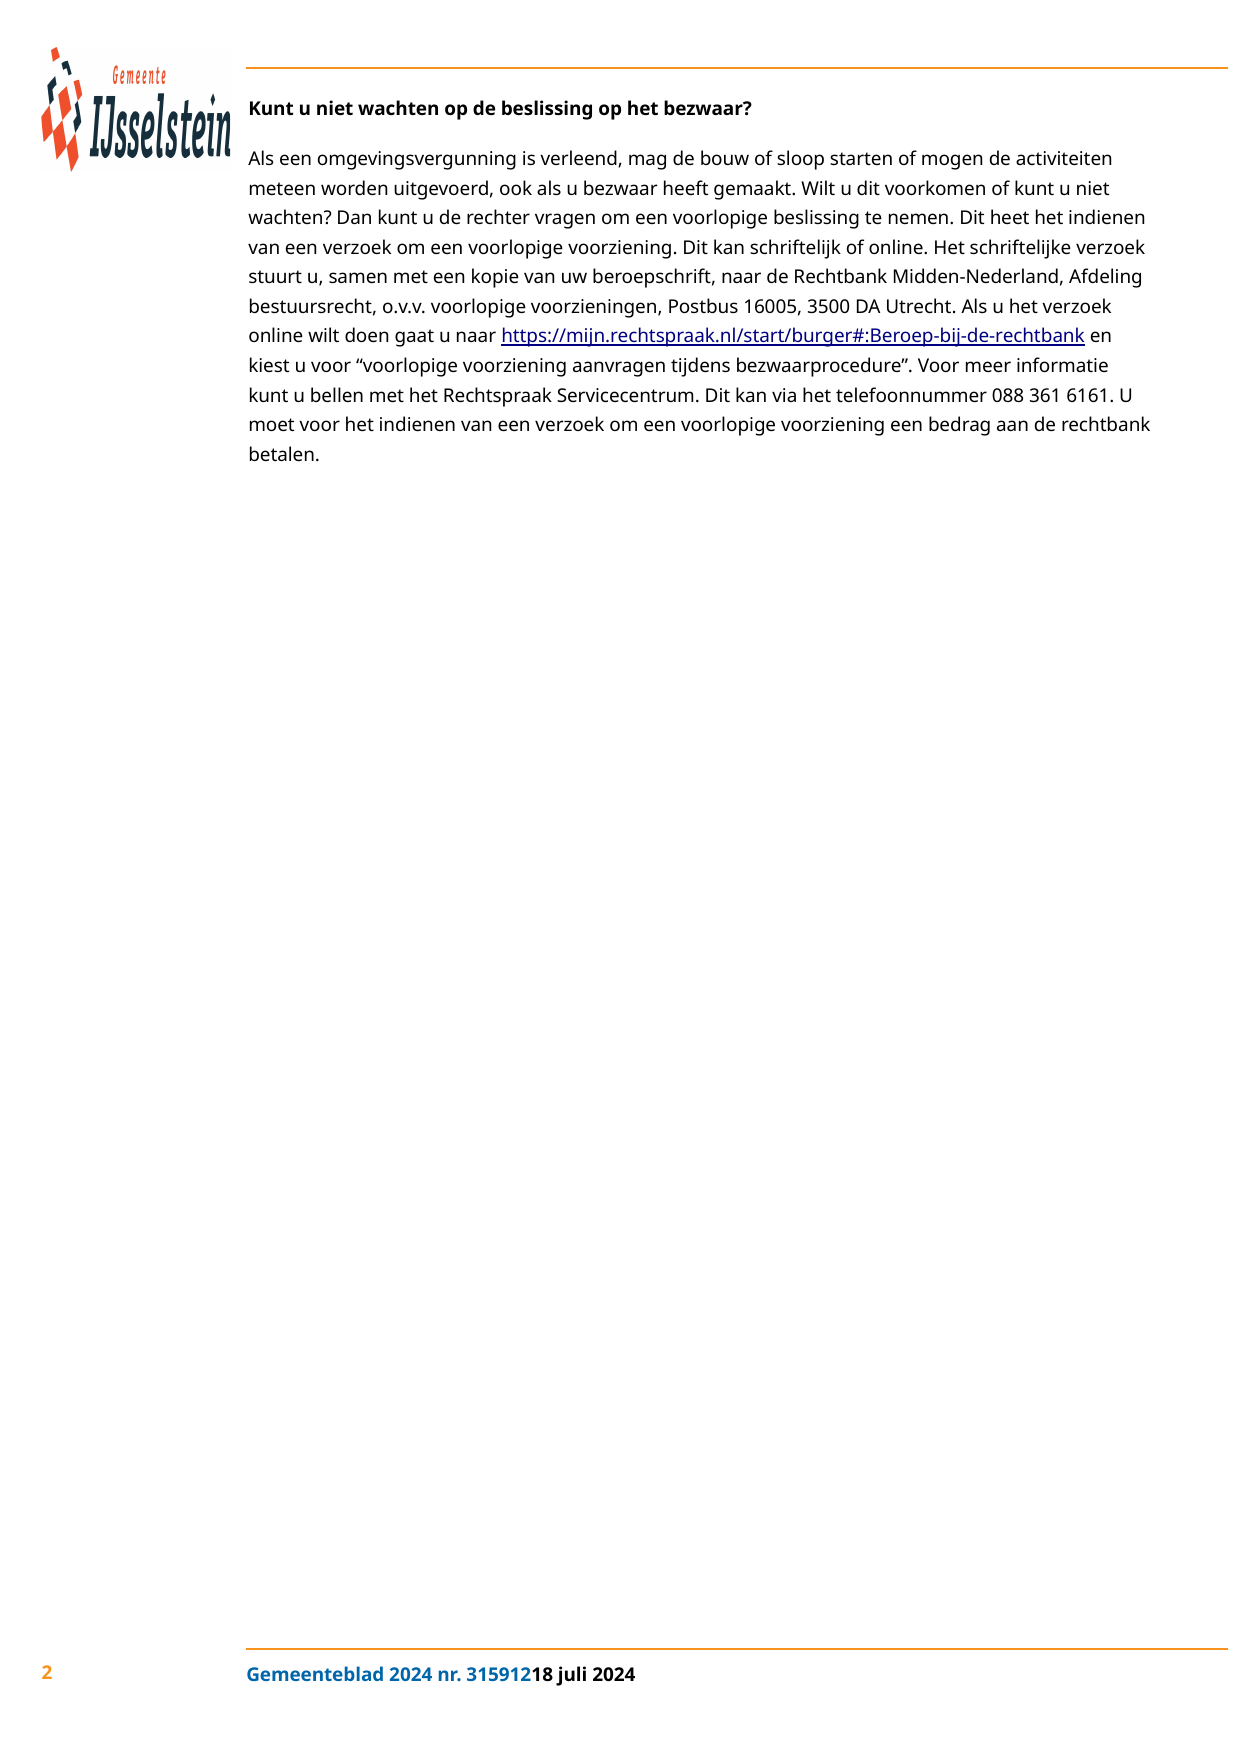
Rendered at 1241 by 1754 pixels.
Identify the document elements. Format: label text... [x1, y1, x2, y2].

text Als een omgevingsvergunning is verleend, mag de bouw of sloop starten of mogen de activiteiten meteen worden uitgevoerd, ook als u bezwaar heeft gemaakt. Wilt u dit voorkomen of kunt u niet wachten? Dan kunt u de rechter vragen om een voorlopige beslissing te nemen. Dit heet het indienen van een verzoek om een voorlopige voorziening. Dit kan schriftelijk of online. Het schriftelijke verzoek stuurt u, samen met een kopie van uw beroepschrift, naar de Rechtbank Midden-Nederland, Afdeling bestuursrecht, o.v.v. voorlopige voorzieningen, Postbus 16005, 3500 DA Utrecht. Als u het verzoek online wilt doen gaat u naar https://mijn.rechtspraak.nl/start/burger#:Beroep-bij-de-rechtbank en kiest u voor “voorlopige voorziening aanvragen tijdens bezwaarprocedure”. Voor meer informatie kunt u bellen met het Rechtspraak Servicecentrum. Dit kan via het telefoonnummer 088 361 6161. U moet voor het indienen van een verzoek om een voorlopige voorziening een bedrag aan de rechtbank betalen. [248, 145, 1152, 467]
picture [41, 47, 231, 172]
text Kunt u niet wachten op de beslissing op het bezwaar? [248, 95, 1152, 121]
